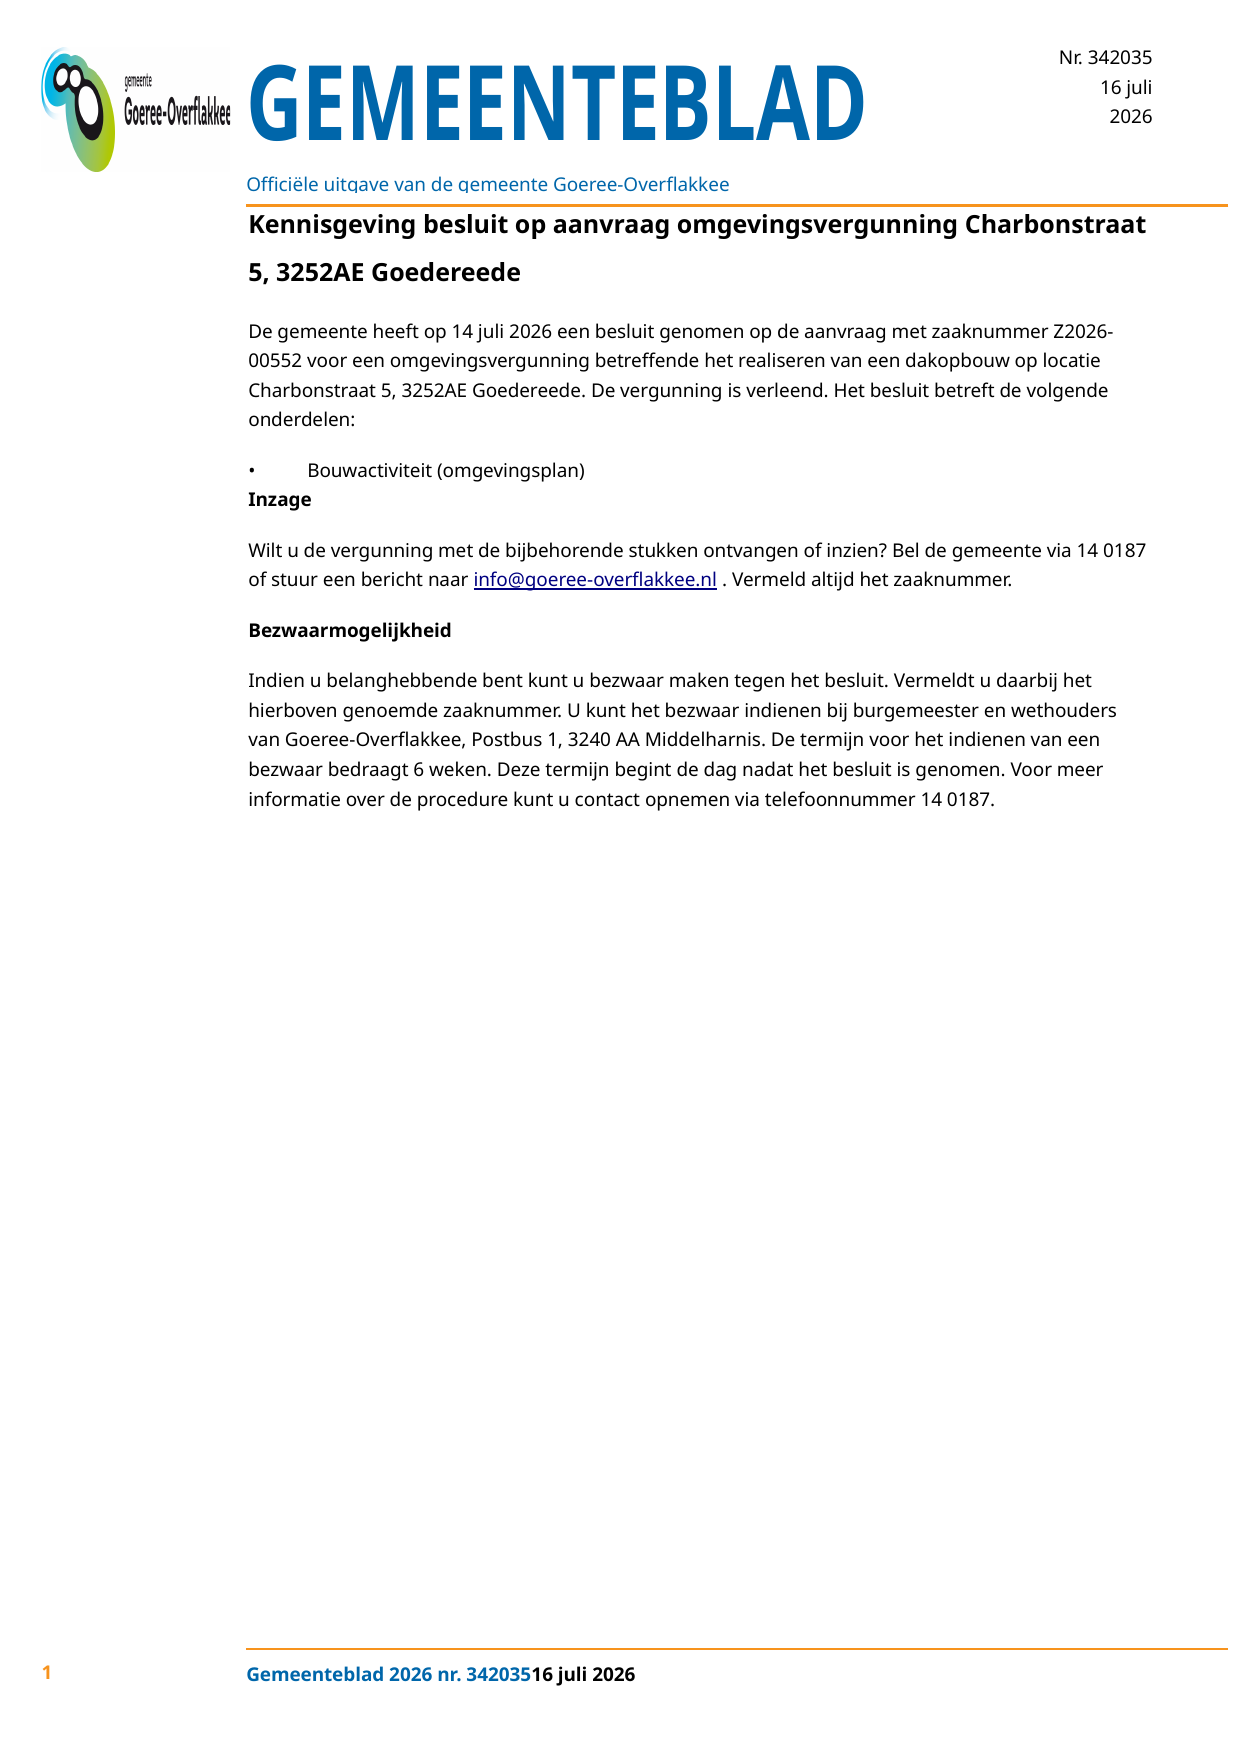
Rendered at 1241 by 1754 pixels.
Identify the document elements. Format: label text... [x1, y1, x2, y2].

text Bezwaarmogelijkheid [248, 617, 1152, 643]
picture [41, 47, 231, 172]
text Wilt u de vergunning met de bijbehorende stukken ontvangen of inzien? Bel de gemeente via 14 0187 of stuur een bericht naar info@goeree-overflakkee.nl . Vermeld altijd het zaaknummer. [248, 537, 1152, 592]
text Inzage [248, 487, 1152, 512]
text De gemeente heeft op 14 juli 2026 een besluit genomen op de aanvraag met zaaknummer Z2026-00552 voor een omgevingsvergunning betreffende het realiseren van een dakopbouw op locatie Charbonstraat 5, 3252AE Goedereede. De vergunning is verleend. Het besluit betreft de volgende onderdelen: [248, 318, 1152, 432]
text Kennisgeving besluit op aanvraag omgevingsvergunning Charbonstraat 5, 3252AE Goedereede [248, 207, 1152, 288]
list Bouwactiviteit (omgevingsplan) [248, 457, 1152, 483]
text Indien u belanghebbende bent kunt u bezwaar maken tegen het besluit. Vermeldt u daarbij het hierboven genoemde zaaknummer. U kunt het bezwaar indienen bij burgemeester en wethouders van Goeree-Overflakkee, Postbus 1, 3240 AA Middelharnis. De termijn voor het indienen van een bezwaar bedraagt 6 weken. Deze termijn begint de dag nadat het besluit is genomen. Voor meer informatie over de procedure kunt u contact opnemen via telefoonnummer 14 0187. [248, 667, 1152, 812]
